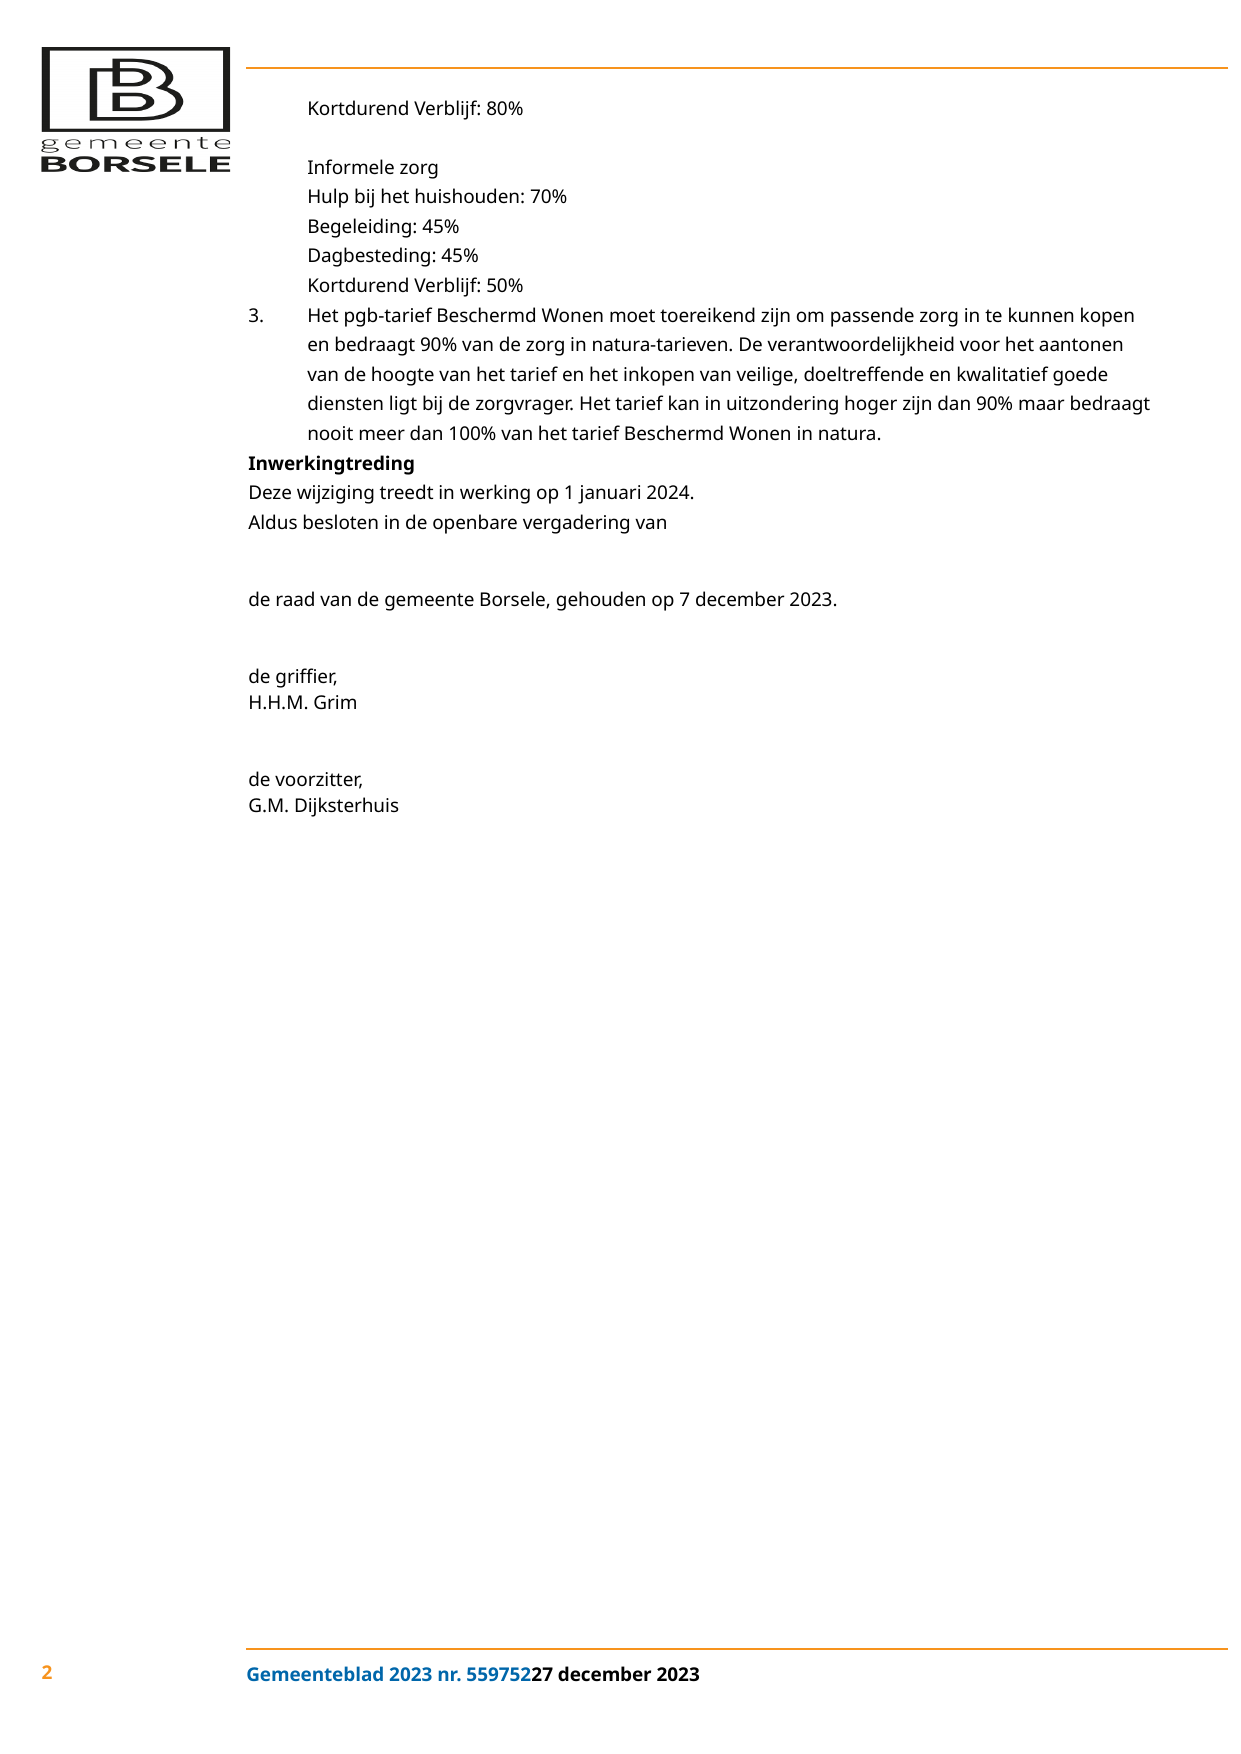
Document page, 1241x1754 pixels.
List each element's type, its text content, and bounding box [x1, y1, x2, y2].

text Deze wijziging treedt in werking op 1 januari 2024. [248, 479, 1152, 505]
list Informele zorg [248, 154, 1152, 180]
list Dagbesteding: 45% [248, 243, 1152, 268]
list Kortdurend Verblijf: 80% [248, 95, 1152, 121]
text Inwerkingtreding [248, 450, 1152, 476]
text de griffier, [248, 663, 1152, 689]
text de voorzitter, [248, 766, 1152, 792]
picture [41, 47, 231, 172]
text de raad van de gemeente Borsele, gehouden op 7 december 2023. [248, 586, 1152, 612]
list Kortdurend Verblijf: 50% [248, 272, 1152, 298]
list Hulp bij het huishouden: 70% [248, 183, 1152, 209]
text H.H.M. Grim [248, 689, 1152, 715]
text Aldus besloten in de openbare vergadering van [248, 509, 1152, 535]
text G.M. Dijksterhuis [248, 792, 1152, 818]
list Begeleiding: 45% [248, 213, 1152, 239]
list Het pgb-tarief Beschermd Wonen moet toereikend zijn om passende zorg in te kunnen kopen en bedraagt 90% van de zorg in natura-tarieven. De verantwoordelijkheid voor het aantonen van de hoogte van het tarief en het inkopen van veilige, doeltreffende en kwalitatief goede diensten ligt bij de zorgvrager. Het tarief kan in uitzondering hoger zijn dan 90% maar bedraagt nooit meer dan 100% van het tarief Beschermd Wonen in natura. [248, 302, 1152, 446]
